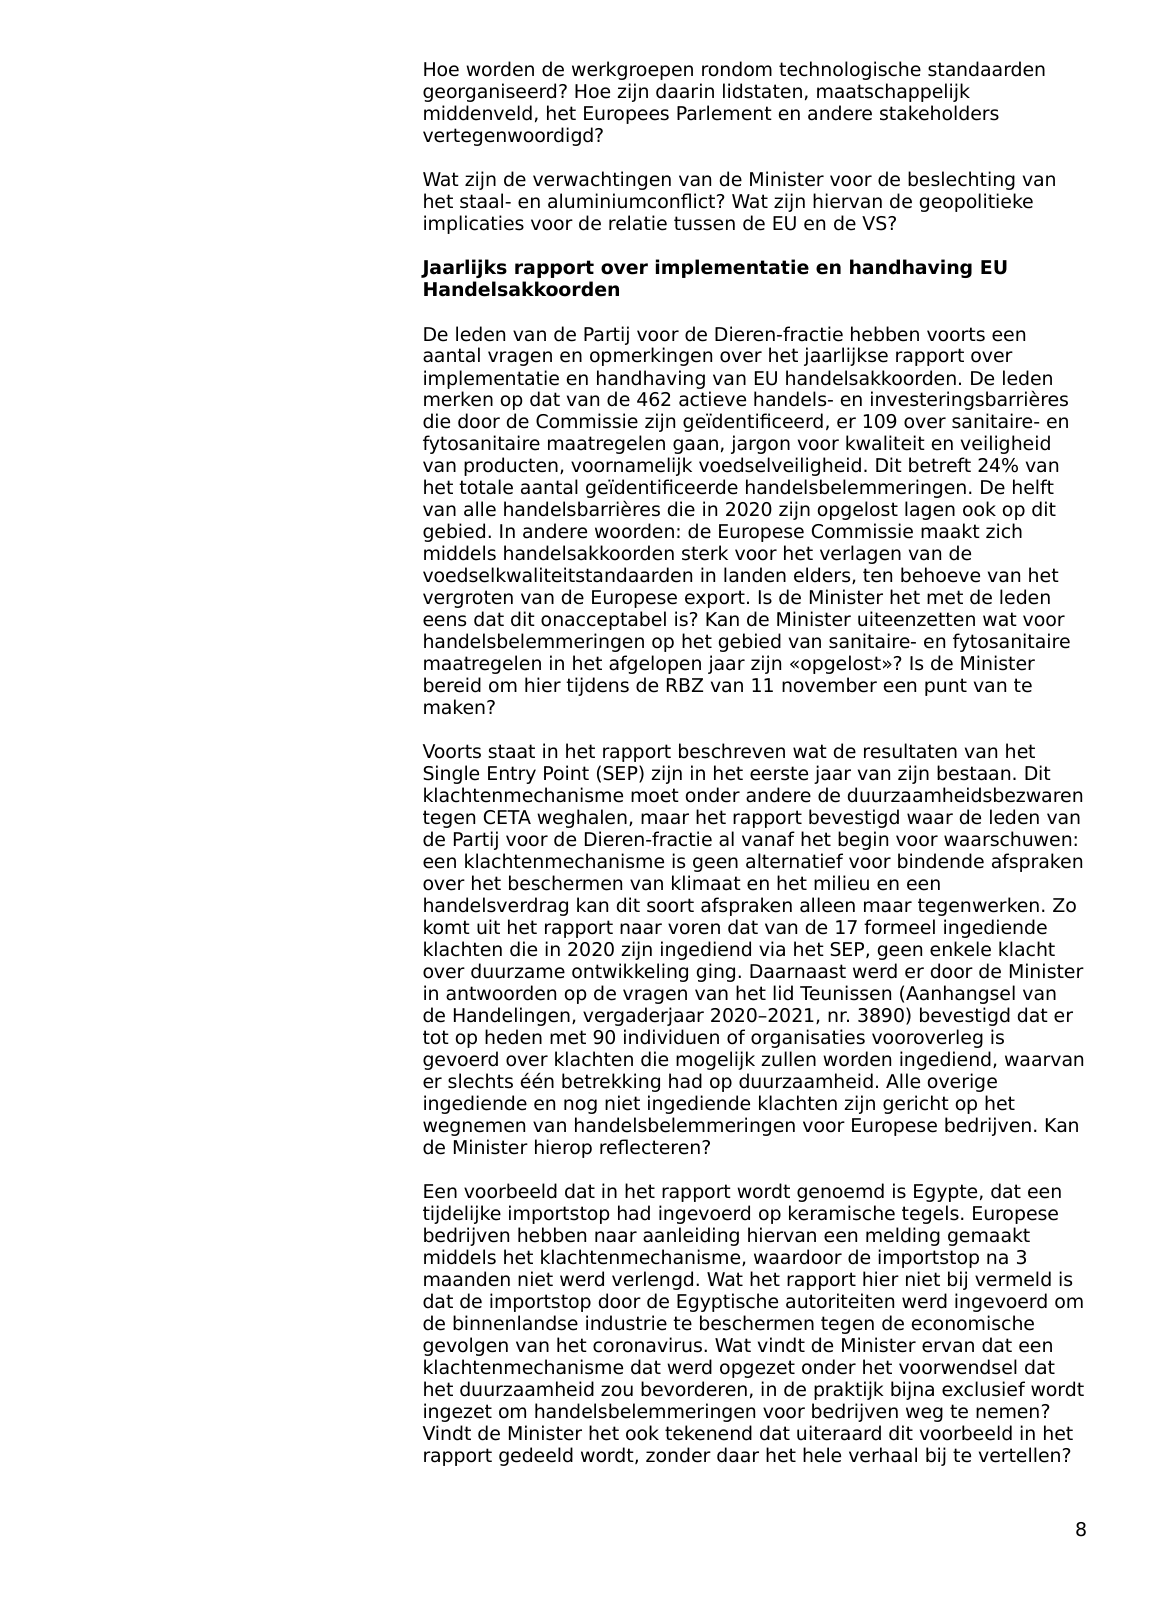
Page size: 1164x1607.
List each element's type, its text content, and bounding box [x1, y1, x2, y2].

text Hoe worden de werkgroepen rondom technologische standaarden georganiseerd? Hoe zijn daarin lidstaten, maatschappelijk middenveld, het Europees Parlement en andere stakeholders vertegenwoordigd? [422, 59, 1087, 147]
text De leden van de Partij voor de Dieren-fractie hebben voorts een aantal vragen en opmerkingen over het jaarlijkse rapport over implementatie en handhaving van EU handelsakkoorden. De leden merken op dat van de 462 actieve handels- en investeringsbarrières die door de Commissie zijn geïdentificeerd, er 109 over sanitaire- en fytosanitaire maatregelen gaan, jargon voor kwaliteit en veiligheid van producten, voornamelijk voedselveiligheid. Dit betreft 24% van het totale aantal geïdentificeerde handelsbelemmeringen. De helft van alle handelsbarrières die in 2020 zijn opgelost lagen ook op dit gebied. In andere woorden: de Europese Commissie maakt zich middels handelsakkoorden sterk voor het verlagen van de voedselkwaliteitstandaarden in landen elders, ten behoeve van het vergroten van de Europese export. Is de Minister het met de leden eens dat dit onacceptabel is? Kan de Minister uiteenzetten wat voor handelsbelemmeringen op het gebied van sanitaire- en fytosanitaire maatregelen in het afgelopen jaar zijn «opgelost»? Is de Minister bereid om hier tijdens de RBZ van 11 november een punt van te maken? [422, 323, 1087, 719]
text Voorts staat in het rapport beschreven wat de resultaten van het Single Entry Point (SEP) zijn in het eerste jaar van zijn bestaan. Dit klachtenmechanisme moet onder andere de duurzaamheidsbezwaren tegen CETA weghalen, maar het rapport bevestigd waar de leden van de Partij voor de Dieren-fractie al vanaf het begin voor waarschuwen: een klachtenmechanisme is geen alternatief voor bindende afspraken over het beschermen van klimaat en het milieu en een handelsverdrag kan dit soort afspraken alleen maar tegenwerken. Zo komt uit het rapport naar voren dat van de 17 formeel ingediende klachten die in 2020 zijn ingediend via het SEP, geen enkele klacht over duurzame ontwikkeling ging. Daarnaast werd er door de Minister in antwoorden op de vragen van het lid Teunissen (Aanhangsel van de Handelingen, vergaderjaar 2020–2021, nr. 3890) bevestigd dat er tot op heden met 90 individuen of organisaties vooroverleg is gevoerd over klachten die mogelijk zullen worden ingediend, waarvan er slechts één betrekking had op duurzaamheid. Alle overige ingediende en nog niet ingediende klachten zijn gericht op het wegnemen van handelsbelemmeringen voor Europese bedrijven. Kan de Minister hierop reflecteren? [422, 741, 1087, 1159]
subtitle Jaarlijks rapport over implementatie en handhaving EU Handelsakkoorden [422, 257, 1087, 301]
text Een voorbeeld dat in het rapport wordt genoemd is Egypte, dat een tijdelijke importstop had ingevoerd op keramische tegels. Europese bedrijven hebben naar aanleiding hiervan een melding gemaakt middels het klachtenmechanisme, waardoor de importstop na 3 maanden niet werd verlengd. Wat het rapport hier niet bij vermeld is dat de importstop door de Egyptische autoriteiten werd ingevoerd om de binnenlandse industrie te beschermen tegen de economische gevolgen van het coronavirus. Wat vindt de Minister ervan dat een klachtenmechanisme dat werd opgezet onder het voorwendsel dat het duurzaamheid zou bevorderen, in de praktijk bijna exclusief wordt ingezet om handelsbelemmeringen voor bedrijven weg te nemen? Vindt de Minister het ook tekenend dat uiteraard dit voorbeeld in het rapport gedeeld wordt, zonder daar het hele verhaal bij te vertellen? [422, 1181, 1087, 1467]
text Wat zijn de verwachtingen van de Minister voor de beslechting van het staal- en aluminiumconflict? Wat zijn hiervan de geopolitieke implicaties voor de relatie tussen de EU en de VS? [422, 169, 1087, 235]
